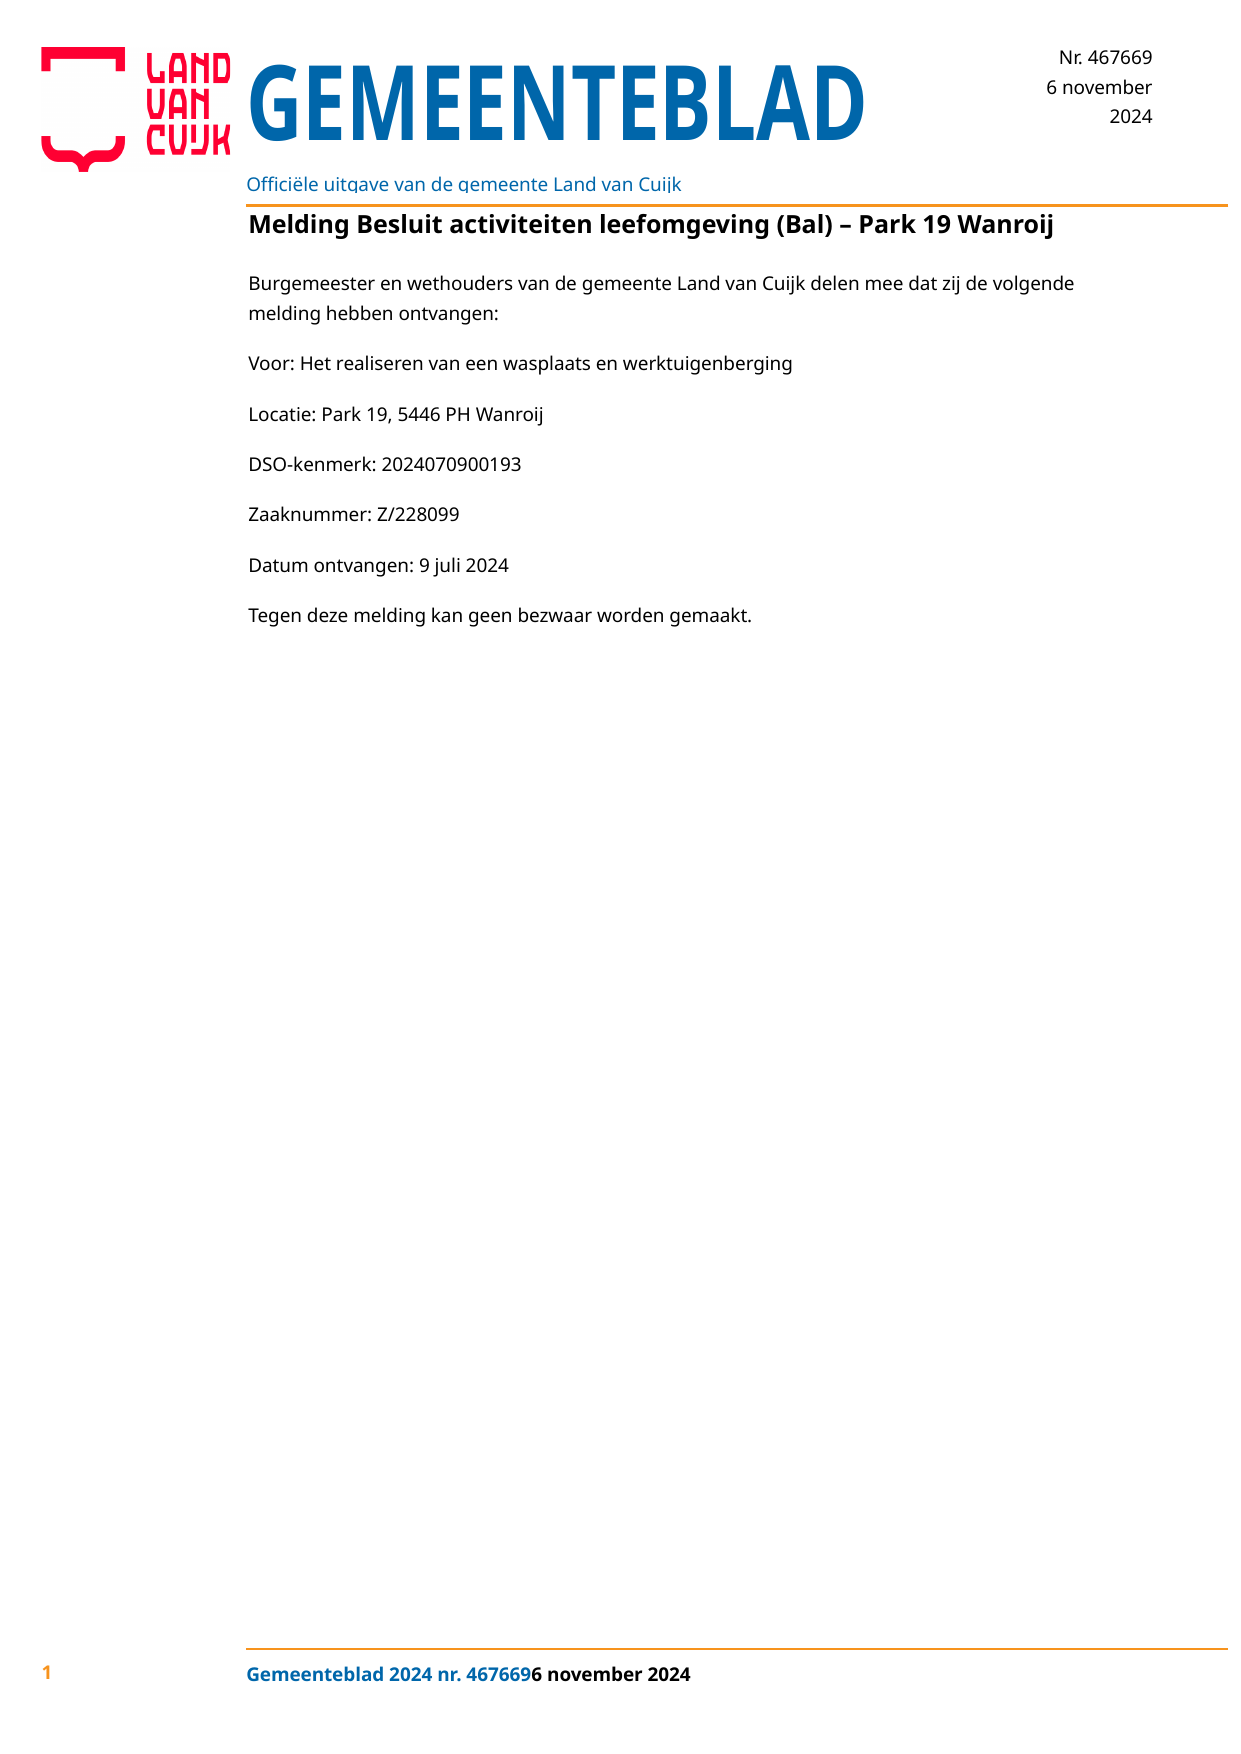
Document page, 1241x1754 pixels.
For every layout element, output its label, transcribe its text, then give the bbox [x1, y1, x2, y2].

picture [41, 47, 231, 172]
text Zaaknummer: Z/228099 [248, 502, 1152, 527]
text Locatie: Park 19, 5446 PH Wanroij [248, 401, 1152, 426]
text Burgemeester en wethouders van de gemeente Land van Cuijk delen mee dat zij de volgende melding hebben ontvangen: [248, 270, 1152, 326]
text DSO-kenmerk: 2024070900193 [248, 451, 1152, 477]
text Voor: Het realiseren van een wasplaats en werktuigenberging [248, 350, 1152, 376]
text Tegen deze melding kan geen bezwaar worden gemaakt. [248, 602, 1152, 628]
text Datum ontvangen: 9 juli 2024 [248, 552, 1152, 578]
text Melding Besluit activiteiten leefomgeving (Bal) – Park 19 Wanroij [248, 207, 1152, 241]
